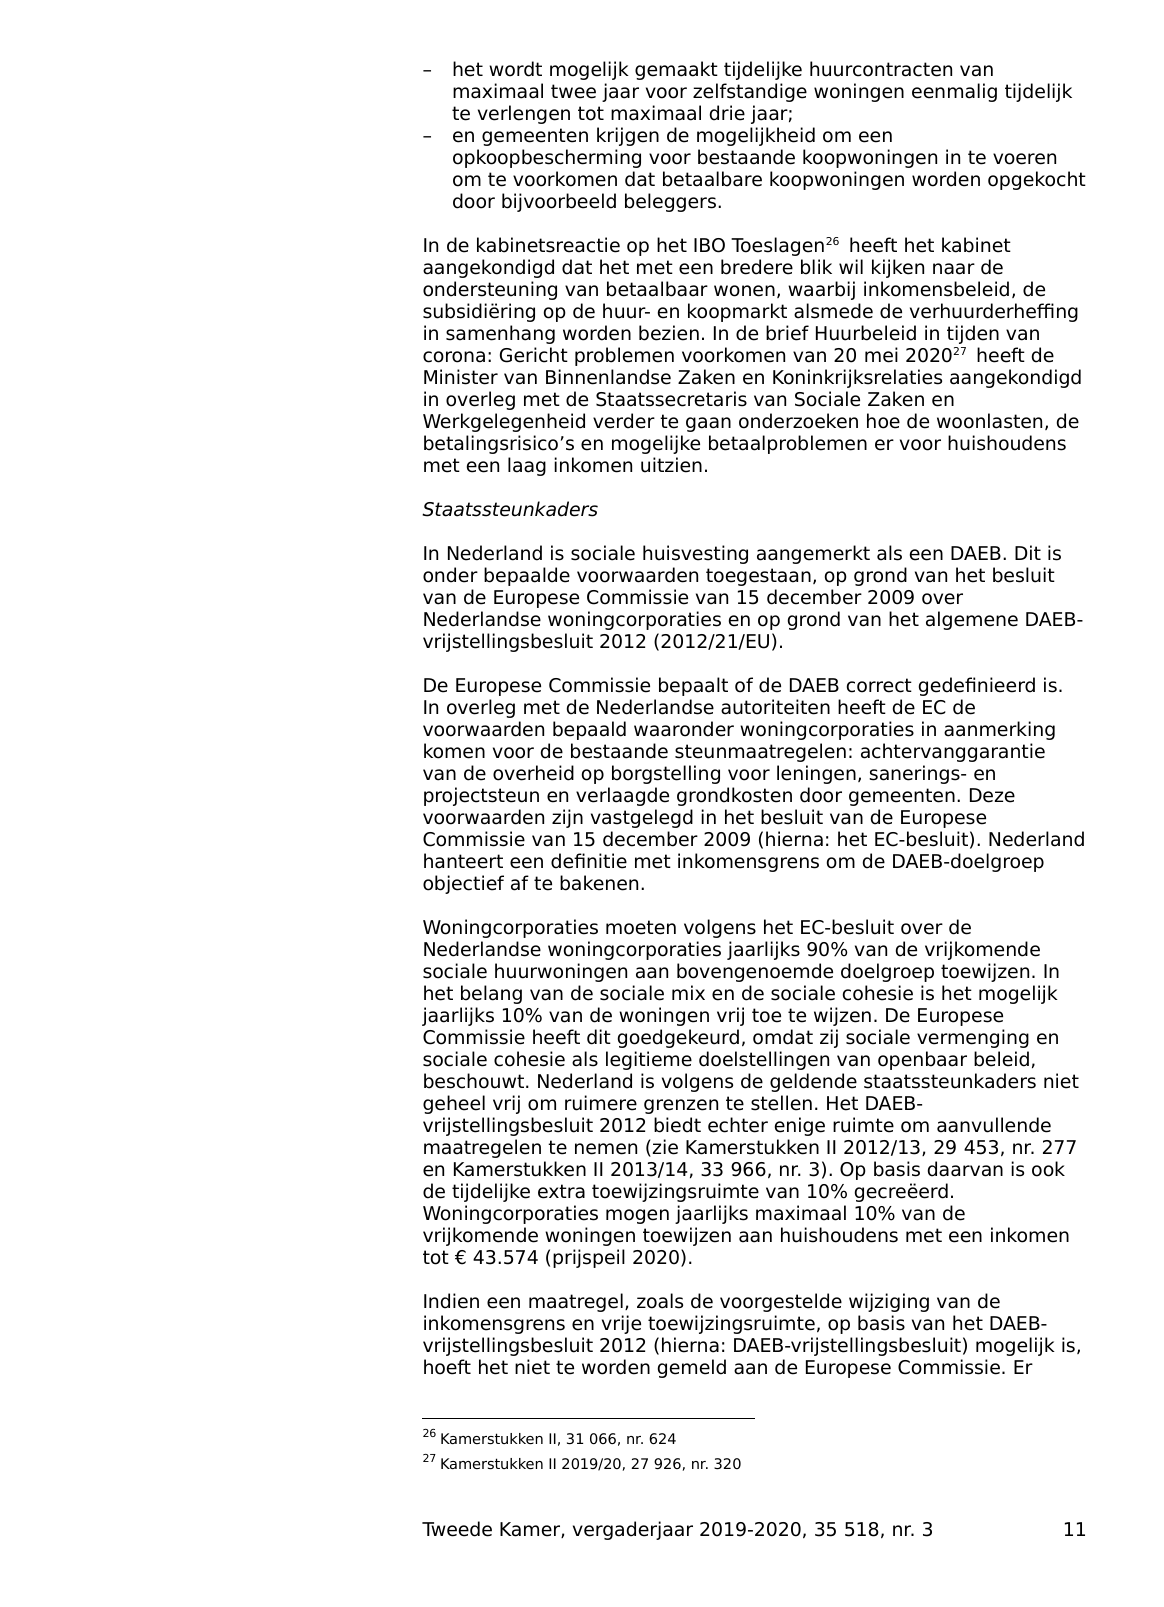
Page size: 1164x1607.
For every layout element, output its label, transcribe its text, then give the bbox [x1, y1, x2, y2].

text In de kabinetsreactie op het IBO Toeslagen heeft het kabinet aangekondigd dat het met een bredere blik wil kijken naar de ondersteuning van betaalbaar wonen, waarbij inkomensbeleid, de subsidiëring op de huur- en koopmarkt alsmede de verhuurderheffing in samenhang worden bezien. In de brief Huurbeleid in tijden van corona: Gericht problemen voorkomen van 20 mei 2020 heeft de Minister van Binnenlandse Zaken en Koninkrijksrelaties aangekondigd in overleg met de Staatssecretaris van Sociale Zaken en Werkgelegenheid verder te gaan onderzoeken hoe de woonlasten, de betalingsrisico’s en mogelijke betaalproblemen er voor huishoudens met een laag inkomen uitzien. [422, 235, 1087, 477]
subtitle Staatssteunkaders [422, 499, 1087, 521]
text Kamerstukken II 2019/20, 27 926, nr. 320 [422, 1452, 1087, 1474]
text De Europese Commissie bepaalt of de DAEB correct gedefinieerd is. In overleg met de Nederlandse autoriteiten heeft de EC de voorwaarden bepaald waaronder woningcorporaties in aanmerking komen voor de bestaande steunmaatregelen: achtervanggarantie van de overheid op borgstelling voor leningen, sanerings- en projectsteun en verlaagde grondkosten door gemeenten. Deze voorwaarden zijn vastgelegd in het besluit van de Europese Commissie van 15 december 2009 (hierna: het EC-besluit). Nederland hanteert een definitie met inkomensgrens om de DAEB-doelgroep objectief af te bakenen. [422, 675, 1087, 895]
text – het wordt mogelijk gemaakt tijdelijke huurcontracten van maximaal twee jaar voor zelfstandige woningen eenmalig tijdelijk te verlengen tot maximaal drie jaar; [422, 59, 1087, 125]
text Kamerstukken II, 31 066, nr. 624 [422, 1427, 1087, 1449]
text Indien een maatregel, zoals de voorgestelde wijziging van de inkomensgrens en vrije toewijzingsruimte, op basis van het DAEB-vrijstellingsbesluit 2012 (hierna: DAEB-vrijstellingsbesluit) mogelijk is, hoeft het niet te worden gemeld aan de Europese Commissie. Er [422, 1291, 1087, 1379]
text – en gemeenten krijgen de mogelijkheid om een opkoopbescherming voor bestaande koopwoningen in te voeren om te voorkomen dat betaalbare koopwoningen worden opgekocht door bijvoorbeeld beleggers. [422, 125, 1087, 213]
text In Nederland is sociale huisvesting aangemerkt als een DAEB. Dit is onder bepaalde voorwaarden toegestaan, op grond van het besluit van de Europese Commissie van 15 december 2009 over Nederlandse woningcorporaties en op grond van het algemene DAEB-vrijstellingsbesluit 2012 (2012/21/EU). [422, 543, 1087, 653]
text Woningcorporaties moeten volgens het EC-besluit over de Nederlandse woningcorporaties jaarlijks 90% van de vrijkomende sociale huurwoningen aan bovengenoemde doelgroep toewijzen. In het belang van de sociale mix en de sociale cohesie is het mogelijk jaarlijks 10% van de woningen vrij toe te wijzen. De Europese Commissie heeft dit goedgekeurd, omdat zij sociale vermenging en sociale cohesie als legitieme doelstellingen van openbaar beleid, beschouwt. Nederland is volgens de geldende staatssteunkaders niet geheel vrij om ruimere grenzen te stellen. Het DAEB-vrijstellingsbesluit 2012 biedt echter enige ruimte om aanvullende maatregelen te nemen (zie Kamerstukken II 2012/13, 29 453, nr. 277 en Kamerstukken II 2013/14, 33 966, nr. 3). Op basis daarvan is ook de tijdelijke extra toewijzingsruimte van 10% gecreëerd. Woningcorporaties mogen jaarlijks maximaal 10% van de vrijkomende woningen toewijzen aan huishoudens met een inkomen tot € 43.574 (prijspeil 2020). [422, 917, 1087, 1269]
